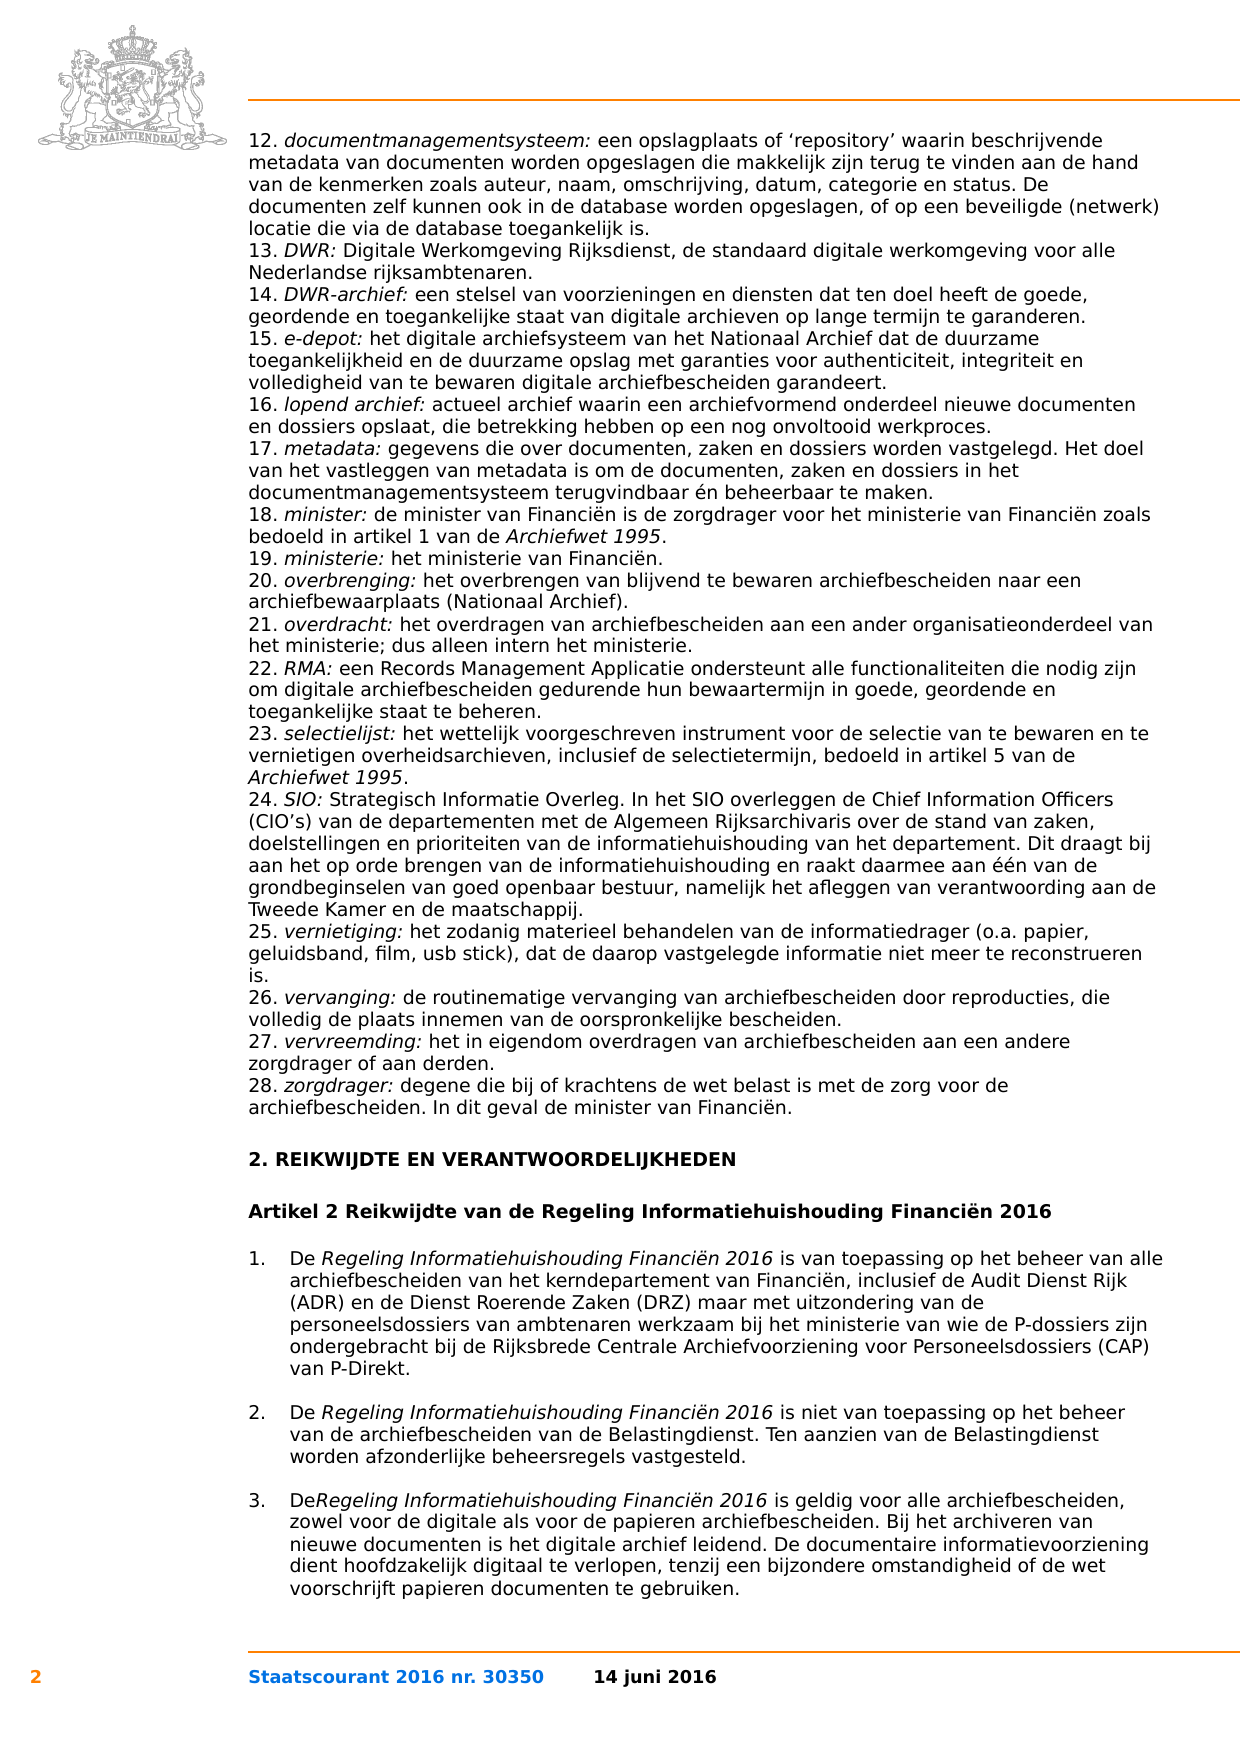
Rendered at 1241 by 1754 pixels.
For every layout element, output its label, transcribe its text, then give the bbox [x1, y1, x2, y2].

text 14. DWR-archief: een stelsel van voorzieningen en diensten dat ten doel heeft de goede, geordende en toegankelijke staat van digitale archieven op lange termijn te garanderen. [248, 284, 1163, 328]
text 12. documentmanagementsysteem: een opslagplaats of ‘repository’ waarin beschrijvende metadata van documenten worden opgeslagen die makkelijk zijn terug te vinden aan de hand van de kenmerken zoals auteur, naam, omschrijving, datum, categorie en status. De documenten zelf kunnen ook in de database worden opgeslagen, of op een beveiligde (netwerk) locatie die via de database toegankelijk is. [248, 130, 1163, 240]
text 25. vernietiging: het zodanig materieel behandelen van de informatiedrager (o.a. papier, geluidsband, film, usb stick), dat de daarop vastgelegde informatie niet meer te reconstrueren is. [248, 921, 1163, 987]
text 17. metadata: gegevens die over documenten, zaken en dossiers worden vastgelegd. Het doel van het vastleggen van metadata is om de documenten, zaken en dossiers in het documentmanagementsysteem terugvindbaar én beheerbaar te maken. [248, 438, 1163, 503]
text 28. zorgdrager: degene die bij of krachtens de wet belast is met de zorg voor de archiefbescheiden. In dit geval de minister van Financiën. [248, 1075, 1163, 1119]
picture [38, 25, 227, 150]
text 24. SIO: Strategisch Informatie Overleg. In het SIO overleggen de Chief Information Officers (CIO’s) van de departementen met de Algemeen Rijksarchivaris over de stand van zaken, doelstellingen en prioriteiten van de informatiehuishouding van het departement. Dit draagt bij aan het op orde brengen van de informatiehuishouding en raakt daarmee aan één van de grondbeginselen van goed openbaar bestuur, namelijk het afleggen van verantwoording aan de Tweede Kamer en de maatschappij. [248, 789, 1163, 921]
text 27. vervreemding: het in eigendom overdragen van archiefbescheiden aan een andere zorgdrager of aan derden. [248, 1031, 1163, 1075]
text 2. De Regeling Informatiehuishouding Financiën 2016 is niet van toepassing op het beheer van de archiefbescheiden van de Belastingdienst. Ten aanzien van de Belastingdienst worden afzonderlijke beheersregels vastgesteld. [248, 1402, 1163, 1468]
text 15. e-depot: het digitale archiefsysteem van het Nationaal Archief dat de duurzame toegankelijkheid en de duurzame opslag met garanties voor authenticiteit, integriteit en volledigheid van te bewaren digitale archiefbescheiden garandeert. [248, 328, 1163, 394]
text 3. DeRegeling Informatiehuishouding Financiën 2016 is geldig voor alle archiefbescheiden, zowel voor de digitale als voor de papieren archiefbescheiden. Bij het archiveren van nieuwe documenten is het digitale archief leidend. De documentaire informatievoorziening dient hoofdzakelijk digitaal te verlopen, tenzij een bijzondere omstandigheid of de wet voorschrijft papieren documenten te gebruiken. [248, 1489, 1163, 1599]
subtitle 2. REIKWIJDTE EN VERANTWOORDELIJKHEDEN [248, 1149, 1163, 1171]
text 21. overdracht: het overdragen van archiefbescheiden aan een ander organisatieonderdeel van het ministerie; dus alleen intern het ministerie. [248, 613, 1163, 657]
text 13. DWR: Digitale Werkomgeving Rijksdienst, de standaard digitale werkomgeving voor alle Nederlandse rijksambtenaren. [248, 240, 1163, 284]
text 1. De Regeling Informatiehuishouding Financiën 2016 is van toepassing op het beheer van alle archiefbescheiden van het kerndepartement van Financiën, inclusief de Audit Dienst Rijk (ADR) en de Dienst Roerende Zaken (DRZ) maar met uitzondering van de personeelsdossiers van ambtenaren werkzaam bij het ministerie van wie de P-dossiers zijn ondergebracht bij de Rijksbrede Centrale Archiefvoorziening voor Personeelsdossiers (CAP) van P-Direkt. [248, 1248, 1163, 1380]
text 20. overbrenging: het overbrengen van blijvend te bewaren archiefbescheiden naar een archiefbewaarplaats (Nationaal Archief). [248, 569, 1163, 613]
text 26. vervanging: de routinematige vervanging van archiefbescheiden door reproducties, die volledig de plaats innemen van de oorspronkelijke bescheiden. [248, 987, 1163, 1031]
text 22. RMA: een Records Management Applicatie ondersteunt alle functionaliteiten die nodig zijn om digitale archiefbescheiden gedurende hun bewaartermijn in goede, geordende en toegankelijke staat te beheren. [248, 657, 1163, 723]
text 23. selectielijst: het wettelijk voorgeschreven instrument voor de selectie van te bewaren en te vernietigen overheidsarchieven, inclusief de selectietermijn, bedoeld in artikel 5 van de Archiefwet 1995. [248, 723, 1163, 789]
text 16. lopend archief: actueel archief waarin een archiefvormend onderdeel nieuwe documenten en dossiers opslaat, die betrekking hebben op een nog onvoltooid werkproces. [248, 394, 1163, 438]
text 19. ministerie: het ministerie van Financiën. [248, 547, 1163, 569]
text 18. minister: de minister van Financiën is de zorgdrager voor het ministerie van Financiën zoals bedoeld in artikel 1 van de Archiefwet 1995. [248, 503, 1163, 547]
subtitle Artikel 2 Reikwijdte van de Regeling Informatiehuishouding Financiën 2016 [248, 1201, 1163, 1223]
